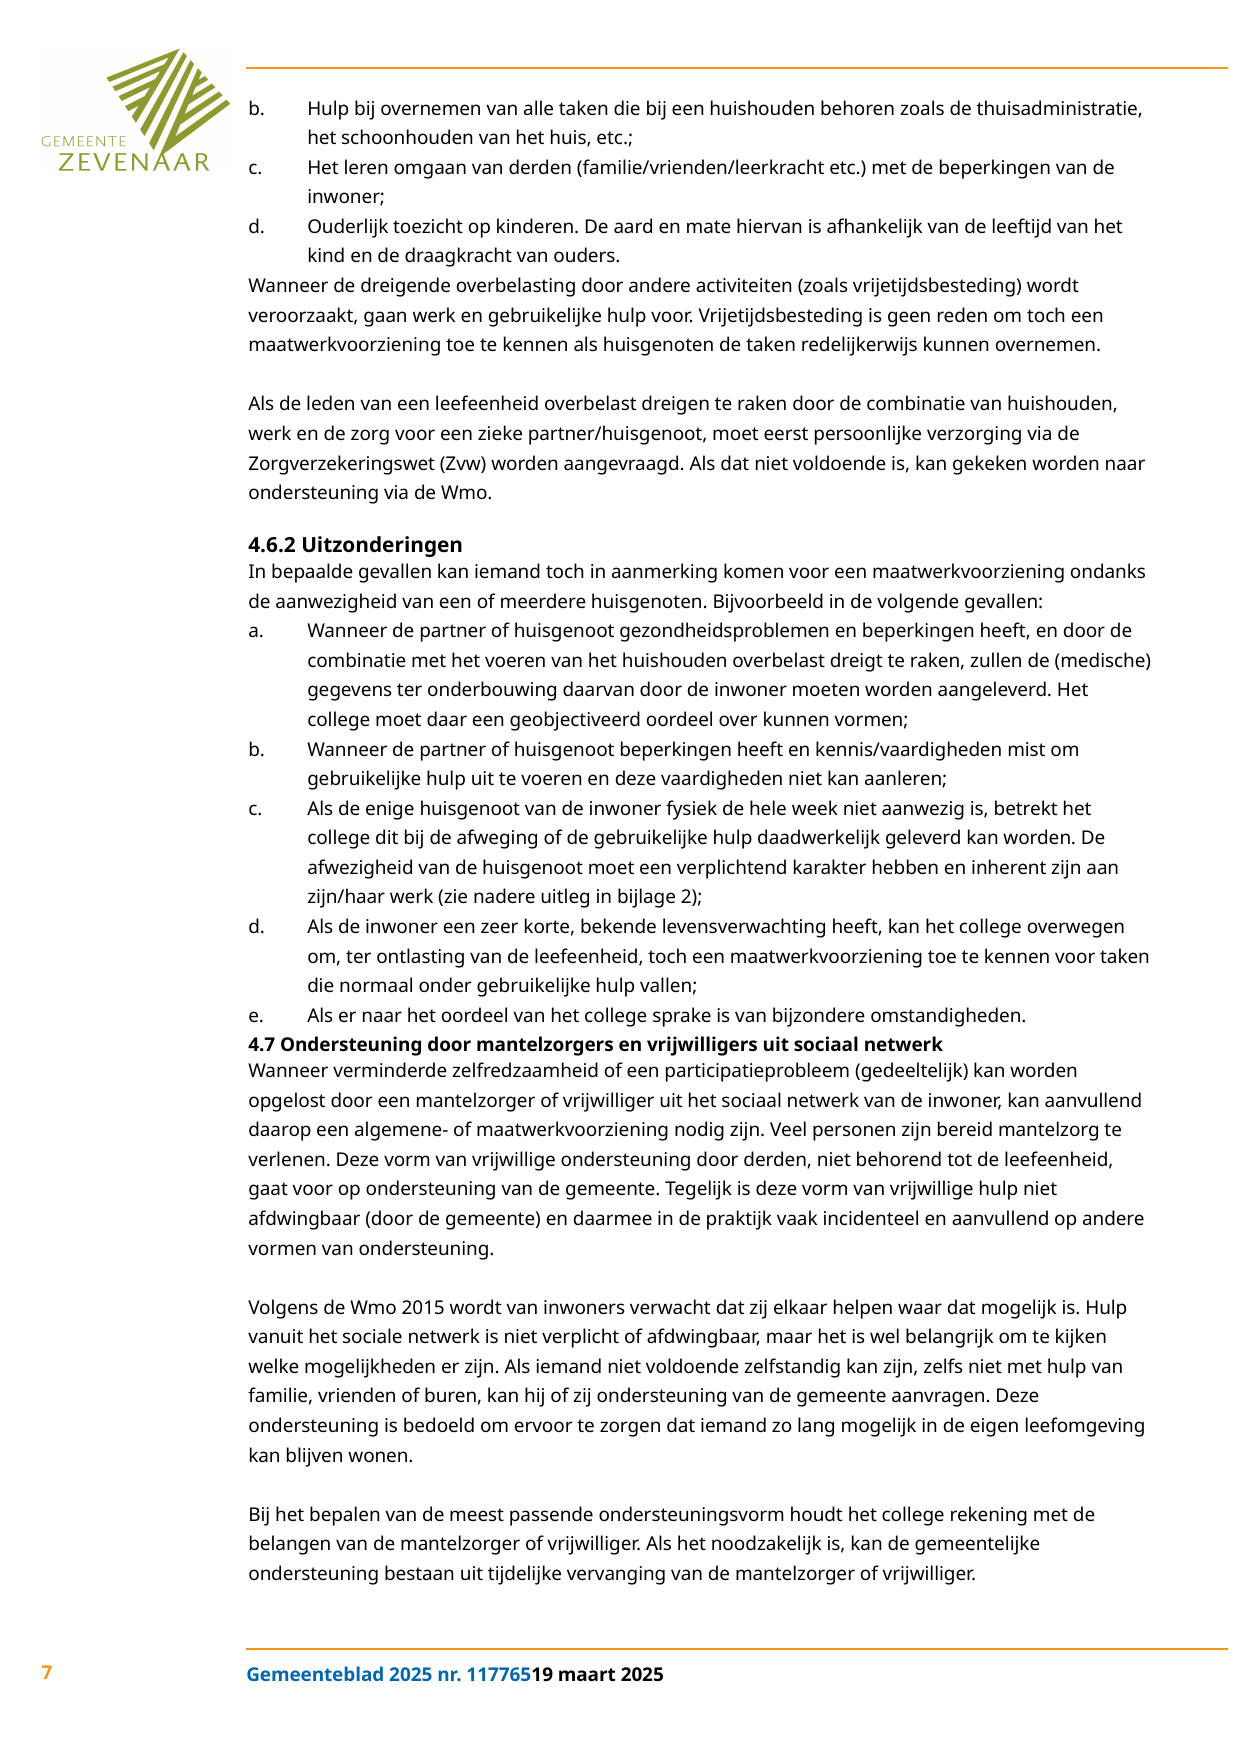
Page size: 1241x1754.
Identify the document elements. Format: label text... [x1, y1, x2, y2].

text 4.6.2 Uitzonderingen [248, 530, 1152, 558]
text Bij het bepalen van de meest passende ondersteuningsvorm houdt het college rekening met de belangen van de mantelzorger of vrijwilliger. Als het noodzakelijk is, kan de gemeentelijke ondersteuning bestaan uit tijdelijke vervanging van de mantelzorger of vrijwilliger. [248, 1501, 1152, 1586]
text Volgens de Wmo 2015 wordt van inwoners verwacht dat zij elkaar helpen waar dat mogelijk is. Hulp vanuit het sociale netwerk is niet verplicht of afdwingbaar, maar het is wel belangrijk om te kijken welke mogelijkheden er zijn. Als iemand niet voldoende zelfstandig kan zijn, zelfs niet met hulp van familie, vrienden of buren, kan hij of zij ondersteuning van de gemeente aanvragen. Deze ondersteuning is bedoeld om ervoor te zorgen dat iemand zo lang mogelijk in de eigen leefomgeving kan blijven wonen. [248, 1294, 1152, 1468]
text 4.7 Ondersteuning door mantelzorgers en vrijwilligers uit sociaal netwerk [248, 1032, 1152, 1057]
list Ouderlijk toezicht op kinderen. De aard en mate hiervan is afhankelijk van de leeftijd van het kind en de draagkracht van ouders. [248, 213, 1152, 268]
list Als de enige huisgenoot van de inwoner fysiek de hele week niet aanwezig is, betrekt het college dit bij de afweging of de gebruikelijke hulp daadwerkelijk geleverd kan worden. De afwezigheid van de huisgenoot moet een verplichtend karakter hebben en inherent zijn aan zijn/haar werk (zie nadere uitleg in bijlage 2); [248, 795, 1152, 909]
text Wanneer de dreigende overbelasting door andere activiteiten (zoals vrijetijdsbesteding) wordt veroorzaakt, gaan werk en gebruikelijke hulp voor. Vrijetijdsbesteding is geen reden om toch een maatwerkvoorziening toe te kennen als huisgenoten de taken redelijkerwijs kunnen overnemen. [248, 272, 1152, 357]
text Als de leden van een leefeenheid overbelast dreigen te raken door de combinatie van huishouden, werk en de zorg voor een zieke partner/huisgenoot, moet eerst persoonlijke verzorging via de Zorgverzekeringswet (Zvw) worden aangevraagd. Als dat niet voldoende is, kan gekeken worden naar ondersteuning via de Wmo. [248, 391, 1152, 505]
list Wanneer de partner of huisgenoot beperkingen heeft en kennis/vaardigheden mist om gebruikelijke hulp uit te voeren en deze vaardigheden niet kan aanleren; [248, 736, 1152, 791]
text Wanneer verminderde zelfredzaamheid of een participatieprobleem (gedeeltelijk) kan worden opgelost door een mantelzorger of vrijwilliger uit het sociaal netwerk van de inwoner, kan aanvullend daarop een algemene- of maatwerkvoorziening nodig zijn. Veel personen zijn bereid mantelzorg te verlenen. Deze vorm van vrijwillige ondersteuning door derden, niet behorend tot de leefeenheid, gaat voor op ondersteuning van de gemeente. Tegelijk is deze vorm van vrijwillige hulp niet afdwingbaar (door de gemeente) en daarmee in de praktijk vaak incidenteel en aanvullend op andere vormen van ondersteuning. [248, 1057, 1152, 1261]
text In bepaalde gevallen kan iemand toch in aanmerking komen voor een maatwerkvoorziening ondanks de aanwezigheid van een of meerdere huisgenoten. Bijvoorbeeld in de volgende gevallen: [248, 558, 1152, 613]
picture [41, 47, 231, 172]
list Als er naar het oordeel van het college sprake is van bijzondere omstandigheden. [248, 1002, 1152, 1028]
list Wanneer de partner of huisgenoot gezondheidsproblemen en beperkingen heeft, en door de combinatie met het voeren van het huishouden overbelast dreigt te raken, zullen de (medische) gegevens ter onderbouwing daarvan door de inwoner moeten worden aangeleverd. Het college moet daar een geobjectiveerd oordeel over kunnen vormen; [248, 617, 1152, 732]
list Als de inwoner een zeer korte, bekende levensverwachting heeft, kan het college overwegen om, ter ontlasting van de leefeenheid, toch een maatwerkvoorziening toe te kennen voor taken die normaal onder gebruikelijke hulp vallen; [248, 913, 1152, 998]
list Het leren omgaan van derden (familie/vrienden/leerkracht etc.) met de beperkingen van de inwoner; [248, 154, 1152, 209]
list Hulp bij overnemen van alle taken die bij een huishouden behoren zoals de thuisadministratie, het schoonhouden van het huis, etc.; [248, 95, 1152, 150]
